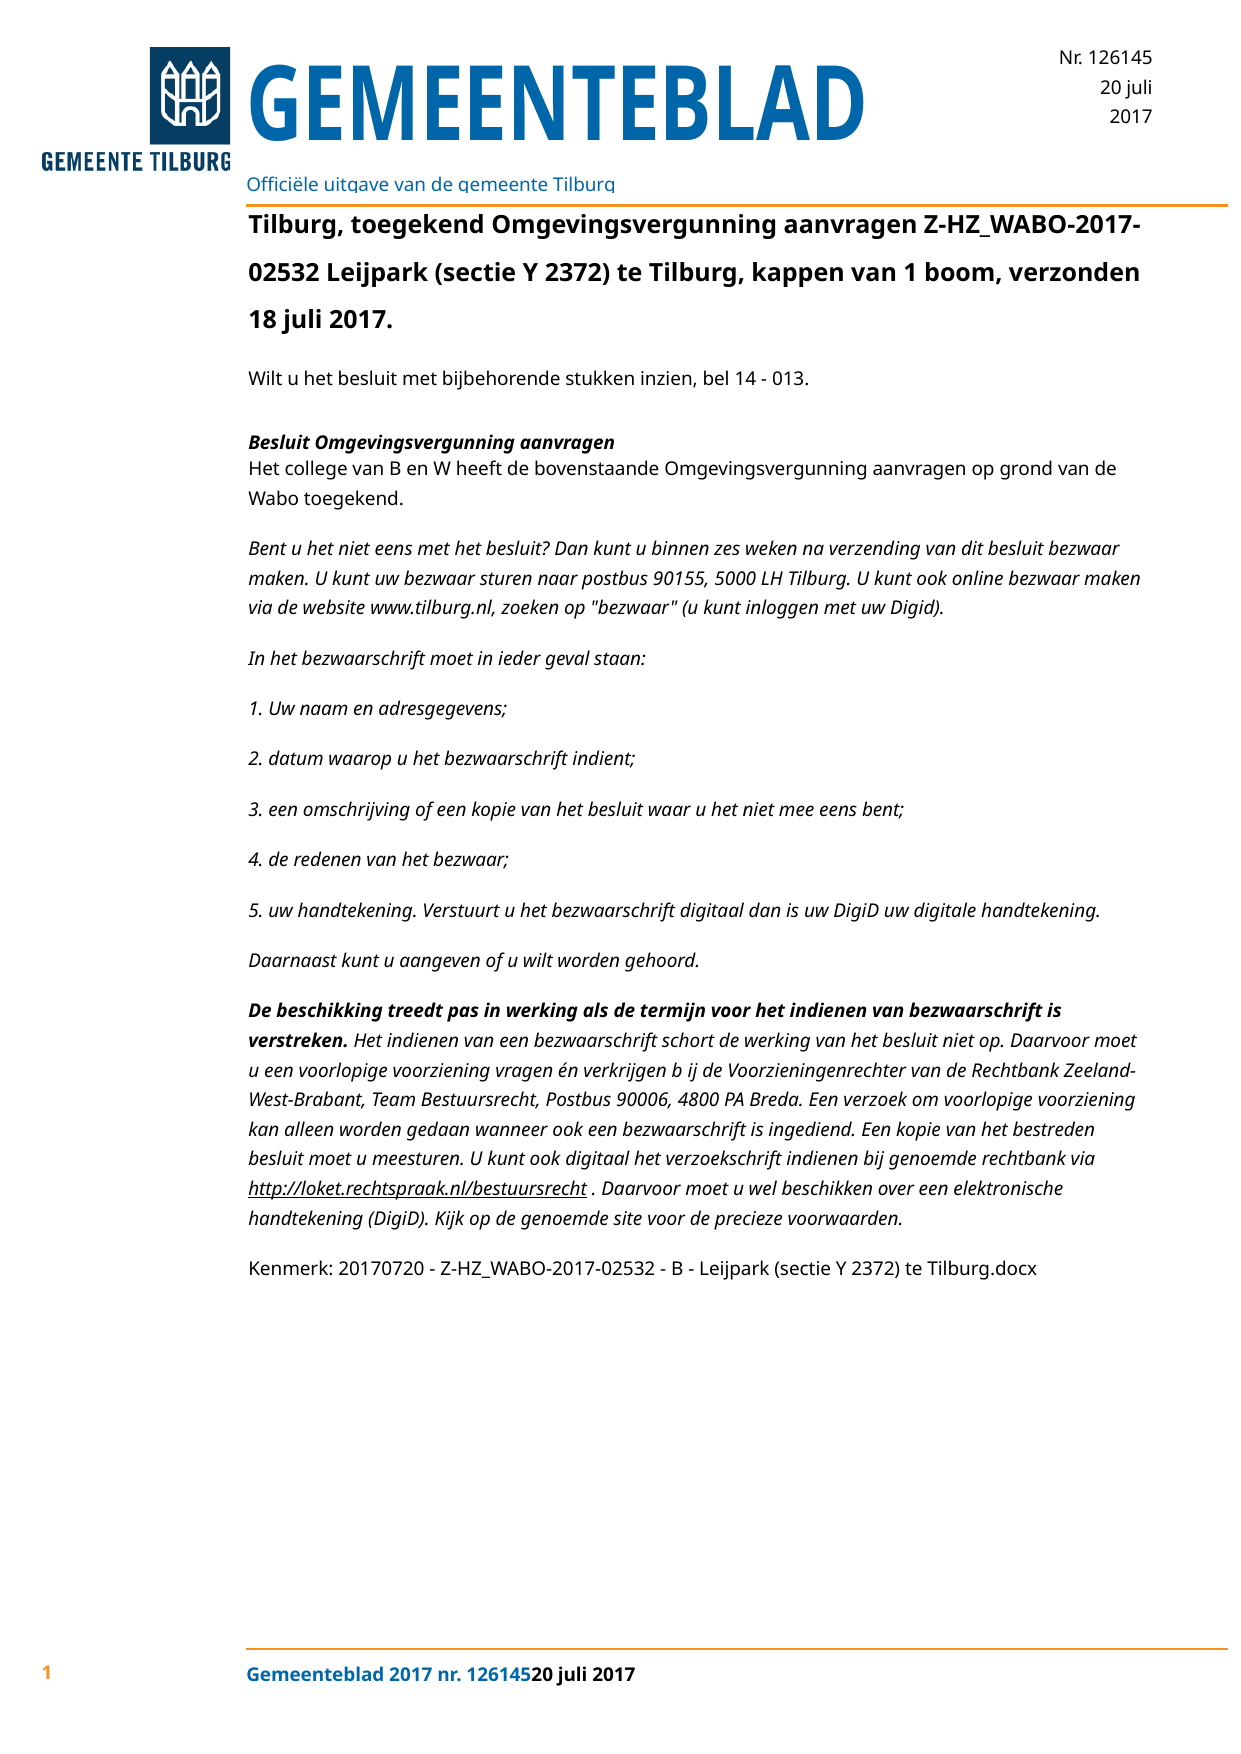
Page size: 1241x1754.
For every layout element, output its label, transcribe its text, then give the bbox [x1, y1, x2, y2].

text Wilt u het besluit met bijbehorende stukken inzien, bel 14 - 013. [248, 366, 1152, 391]
text Kenmerk: 20170720 - Z-HZ_WABO-2017-02532 - B - Leijpark (sectie Y 2372) te Tilburg.docx [248, 1255, 1152, 1281]
text 3. een omschrijving of een kopie van het besluit waar u het niet mee eens bent; [248, 796, 1152, 822]
text 4. de redenen van het bezwaar; [248, 846, 1152, 872]
text 5. uw handtekening. Verstuurt u het bezwaarschrift digitaal dan is uw DigiD uw digitale handtekening. [248, 897, 1152, 923]
text De beschikking treedt pas in werking als de termijn voor het indienen van bezwaarschrift is verstreken. Het indienen van een bezwaarschrift schort de werking van het besluit niet op. Daarvoor moet u een voorlopige voorziening vragen én verkrijgen b ij de Voorzieningenrechter van de Rechtbank Zeeland-West-Brabant, Team Bestuursrecht, Postbus 90006, 4800 PA Breda. Een verzoek om voorlopige voorziening kan alleen worden gedaan wanneer ook een bezwaarschrift is ingediend. Een kopie van het bestreden besluit moet u meesturen. U kunt ook digitaal het verzoekschrift indienen bij genoemde rechtbank via http://loket.rechtspraak.nl/bestuursrecht . Daarvoor moet u wel beschikken over een elektronische handtekening (DigiD). Kijk op de genoemde site voor de precieze voorwaarden. [248, 998, 1152, 1231]
text In het bezwaarschrift moet in ieder geval staan: [248, 645, 1152, 671]
text Het college van B en W heeft de bovenstaande Omgevingsvergunning aanvragen op grond van de Wabo toegekend. [248, 455, 1152, 511]
text 1. Uw naam en adresgegevens; [248, 695, 1152, 721]
text 2. datum waarop u het bezwaarschrift indient; [248, 746, 1152, 771]
picture [41, 47, 231, 172]
text Tilburg, toegekend Omgevingsvergunning aanvragen Z-HZ_WABO-2017-02532 Leijpark (sectie Y 2372) te Tilburg, kappen van 1 boom, verzonden 18 juli 2017. [248, 207, 1152, 336]
text Besluit Omgevingsvergunning aanvragen [248, 429, 1152, 455]
text Daarnaast kunt u aangeven of u wilt worden gehoord. [248, 947, 1152, 973]
text Bent u het niet eens met het besluit? Dan kunt u binnen zes weken na verzending van dit besluit bezwaar maken. U kunt uw bezwaar sturen naar postbus 90155, 5000 LH Tilburg. U kunt ook online bezwaar maken via de website www.tilburg.nl, zoeken op "bezwaar" (u kunt inloggen met uw Digid). [248, 535, 1152, 620]
